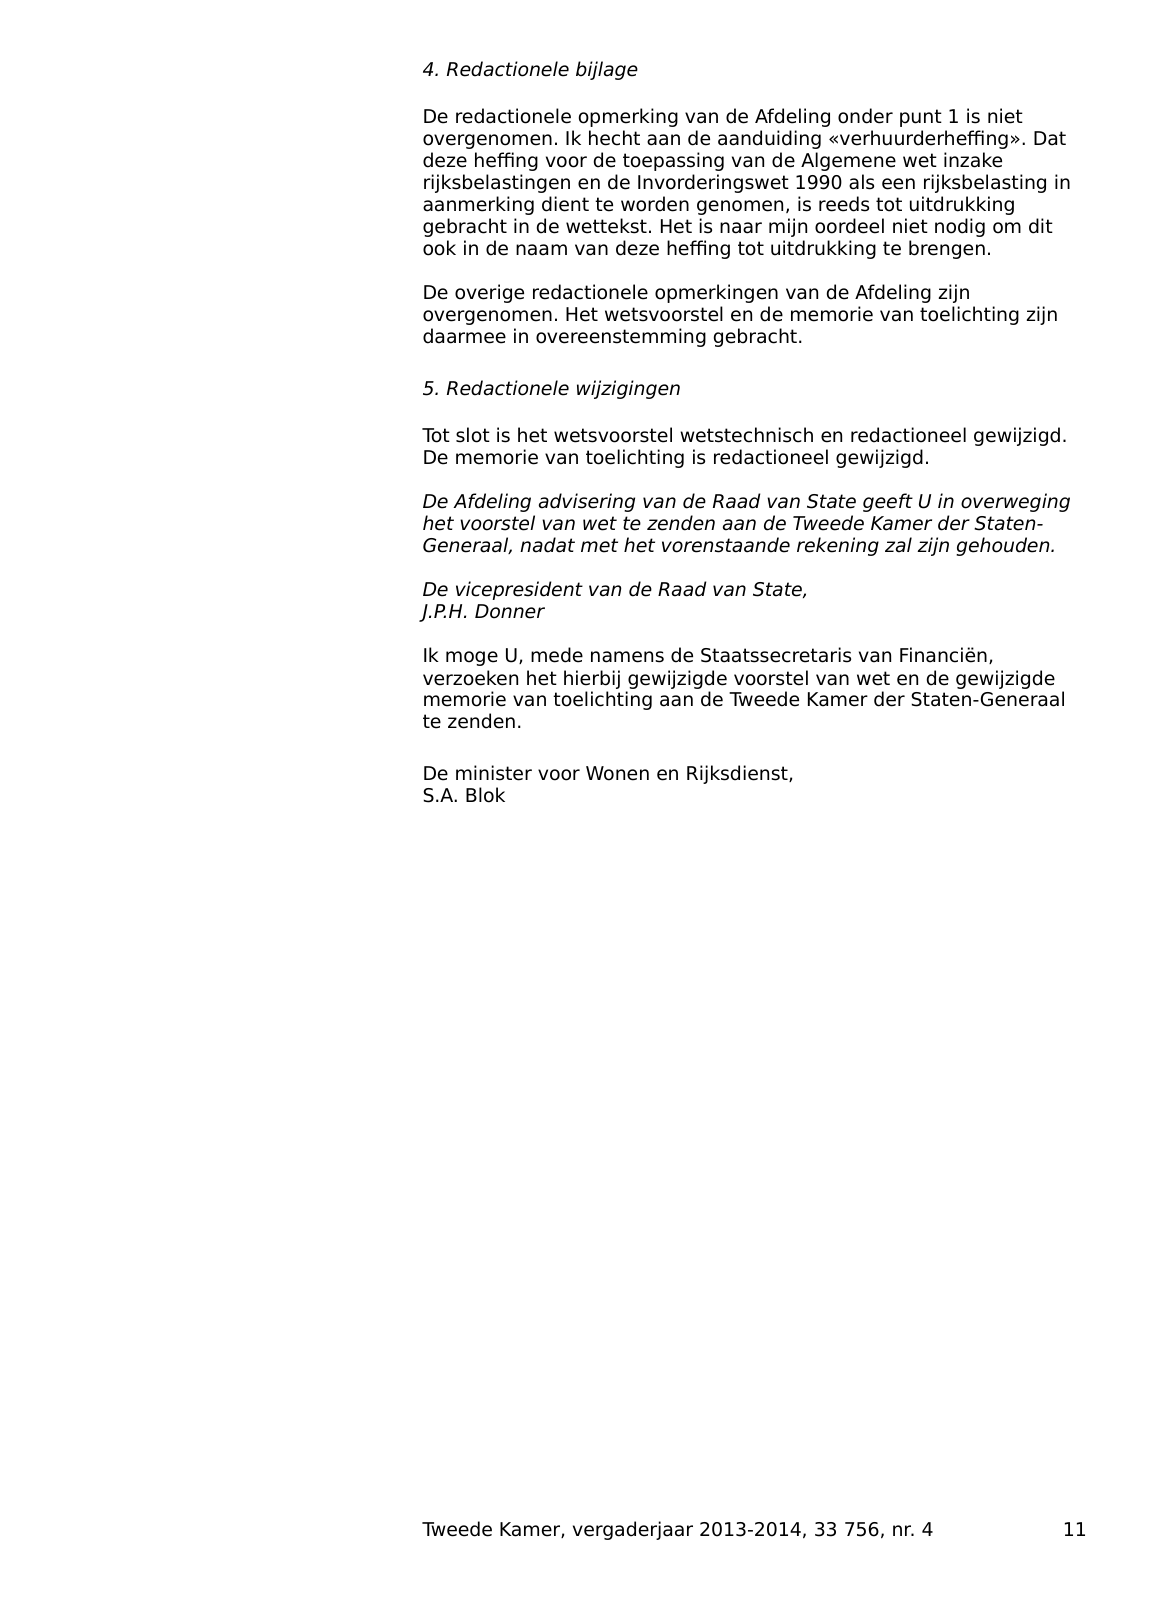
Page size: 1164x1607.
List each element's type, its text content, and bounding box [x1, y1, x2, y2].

text J.P.H. Donner [422, 601, 1087, 623]
text Tot slot is het wetsvoorstel wetstechnisch en redactioneel gewijzigd. De memorie van toelichting is redactioneel gewijzigd. [422, 425, 1087, 469]
text De overige redactionele opmerkingen van de Afdeling zijn overgenomen. Het wetsvoorstel en de memorie van toelichting zijn daarmee in overeenstemming gebracht. [422, 282, 1087, 348]
text Ik moge U, mede namens de Staatssecretaris van Financiën, verzoeken het hierbij gewijzigde voorstel van wet en de gewijzigde memorie van toelichting aan de Tweede Kamer der Staten-Generaal te zenden. [422, 645, 1087, 733]
text De vicepresident van de Raad van State, [422, 579, 1087, 601]
text De minister voor Wonen en Rijksdienst, S.A. Blok [422, 763, 1087, 807]
text De redactionele opmerking van de Afdeling onder punt 1 is niet overgenomen. Ik hecht aan de aanduiding «verhuurderheffing». Dat deze heffing voor de toepassing van de Algemene wet inzake rijksbelastingen en de Invorderingswet 1990 als een rijksbelasting in aanmerking dient te worden genomen, is reeds tot uitdrukking gebracht in de wettekst. Het is naar mijn oordeel niet nodig om dit ook in de naam van deze heffing tot uitdrukking te brengen. [422, 106, 1087, 260]
subtitle 4. Redactionele bijlage [422, 59, 1087, 81]
subtitle 5. Redactionele wijzigingen [422, 378, 1087, 400]
text De Afdeling advisering van de Raad van State geeft U in overweging het voorstel van wet te zenden aan de Tweede Kamer der Staten-Generaal, nadat met het vorenstaande rekening zal zijn gehouden. [422, 491, 1087, 557]
